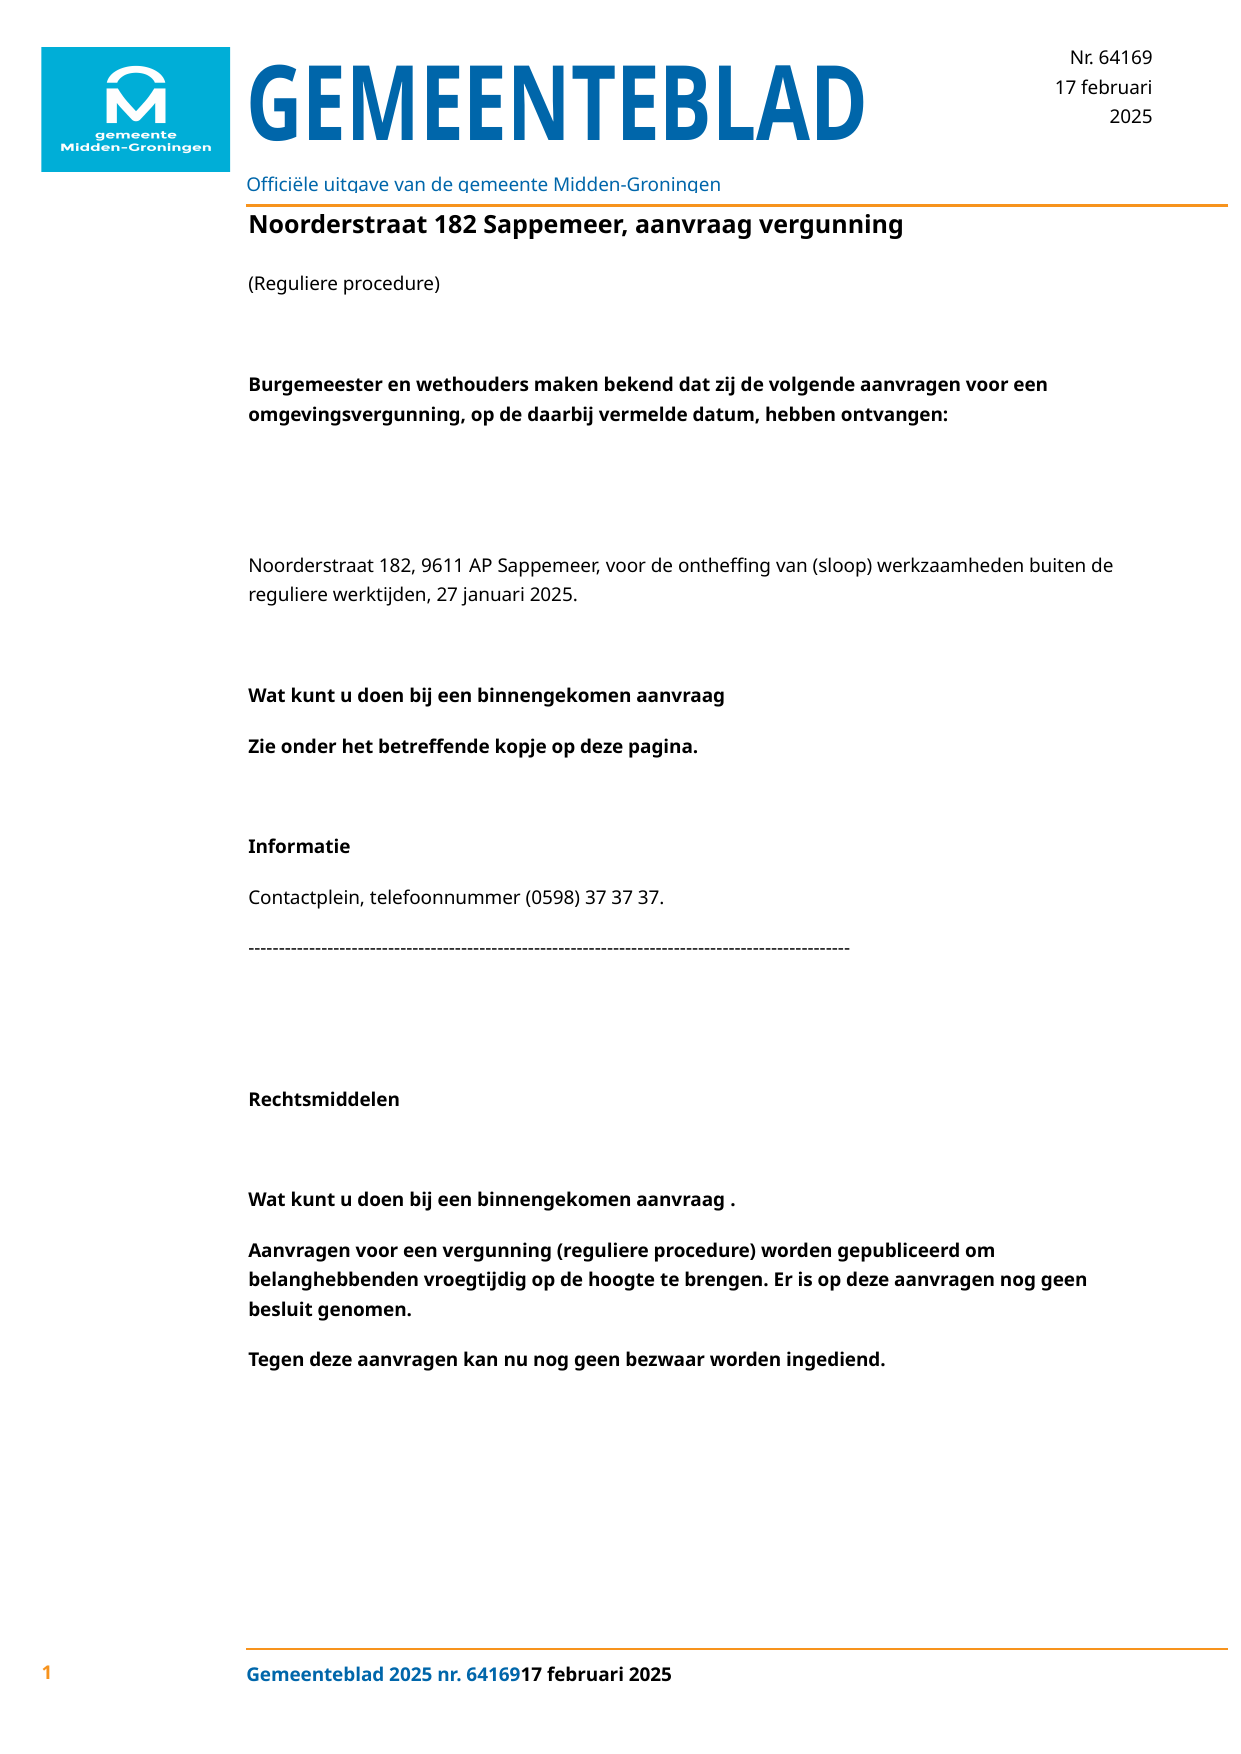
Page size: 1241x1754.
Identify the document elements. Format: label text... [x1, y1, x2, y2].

text Wat kunt u doen bij een binnengekomen aanvraag . [248, 1187, 1152, 1212]
text Informatie [248, 834, 1152, 859]
text Aanvragen voor een vergunning (reguliere procedure) worden gepubliceerd om belanghebbenden vroegtijdig op de hoogte te brengen. Er is op deze aanvragen nog geen besluit genomen. [248, 1237, 1152, 1322]
text Contactplein, telefoonnummer (0598) 37 37 37. [248, 884, 1152, 910]
text Zie onder het betreffende kopje op deze pagina. [248, 733, 1152, 758]
text Burgemeester en wethouders maken bekend dat zij de volgende aanvragen voor een omgevingsvergunning, op de daarbij vermelde datum, hebben ontvangen: [248, 371, 1152, 426]
text (Reguliere procedure) [248, 270, 1152, 296]
text Rechtsmiddelen [248, 1086, 1152, 1111]
text Wat kunt u doen bij een binnengekomen aanvraag [248, 682, 1152, 708]
picture [107, 89, 165, 122]
picture [184, 146, 190, 153]
text Noorderstraat 182 Sappemeer, aanvraag vergunning [248, 207, 1152, 241]
text --------------------------------------------------------------------------------------------------- [248, 934, 1152, 960]
picture [108, 66, 164, 82]
text Noorderstraat 182, 9611 AP Sappemeer, voor de ontheffing van (sloop) werkzaamheden buiten de reguliere werktijden, 27 januari 2025. [248, 552, 1152, 607]
text Tegen deze aanvragen kan nu nog geen bezwaar worden ingediend. [248, 1347, 1152, 1372]
